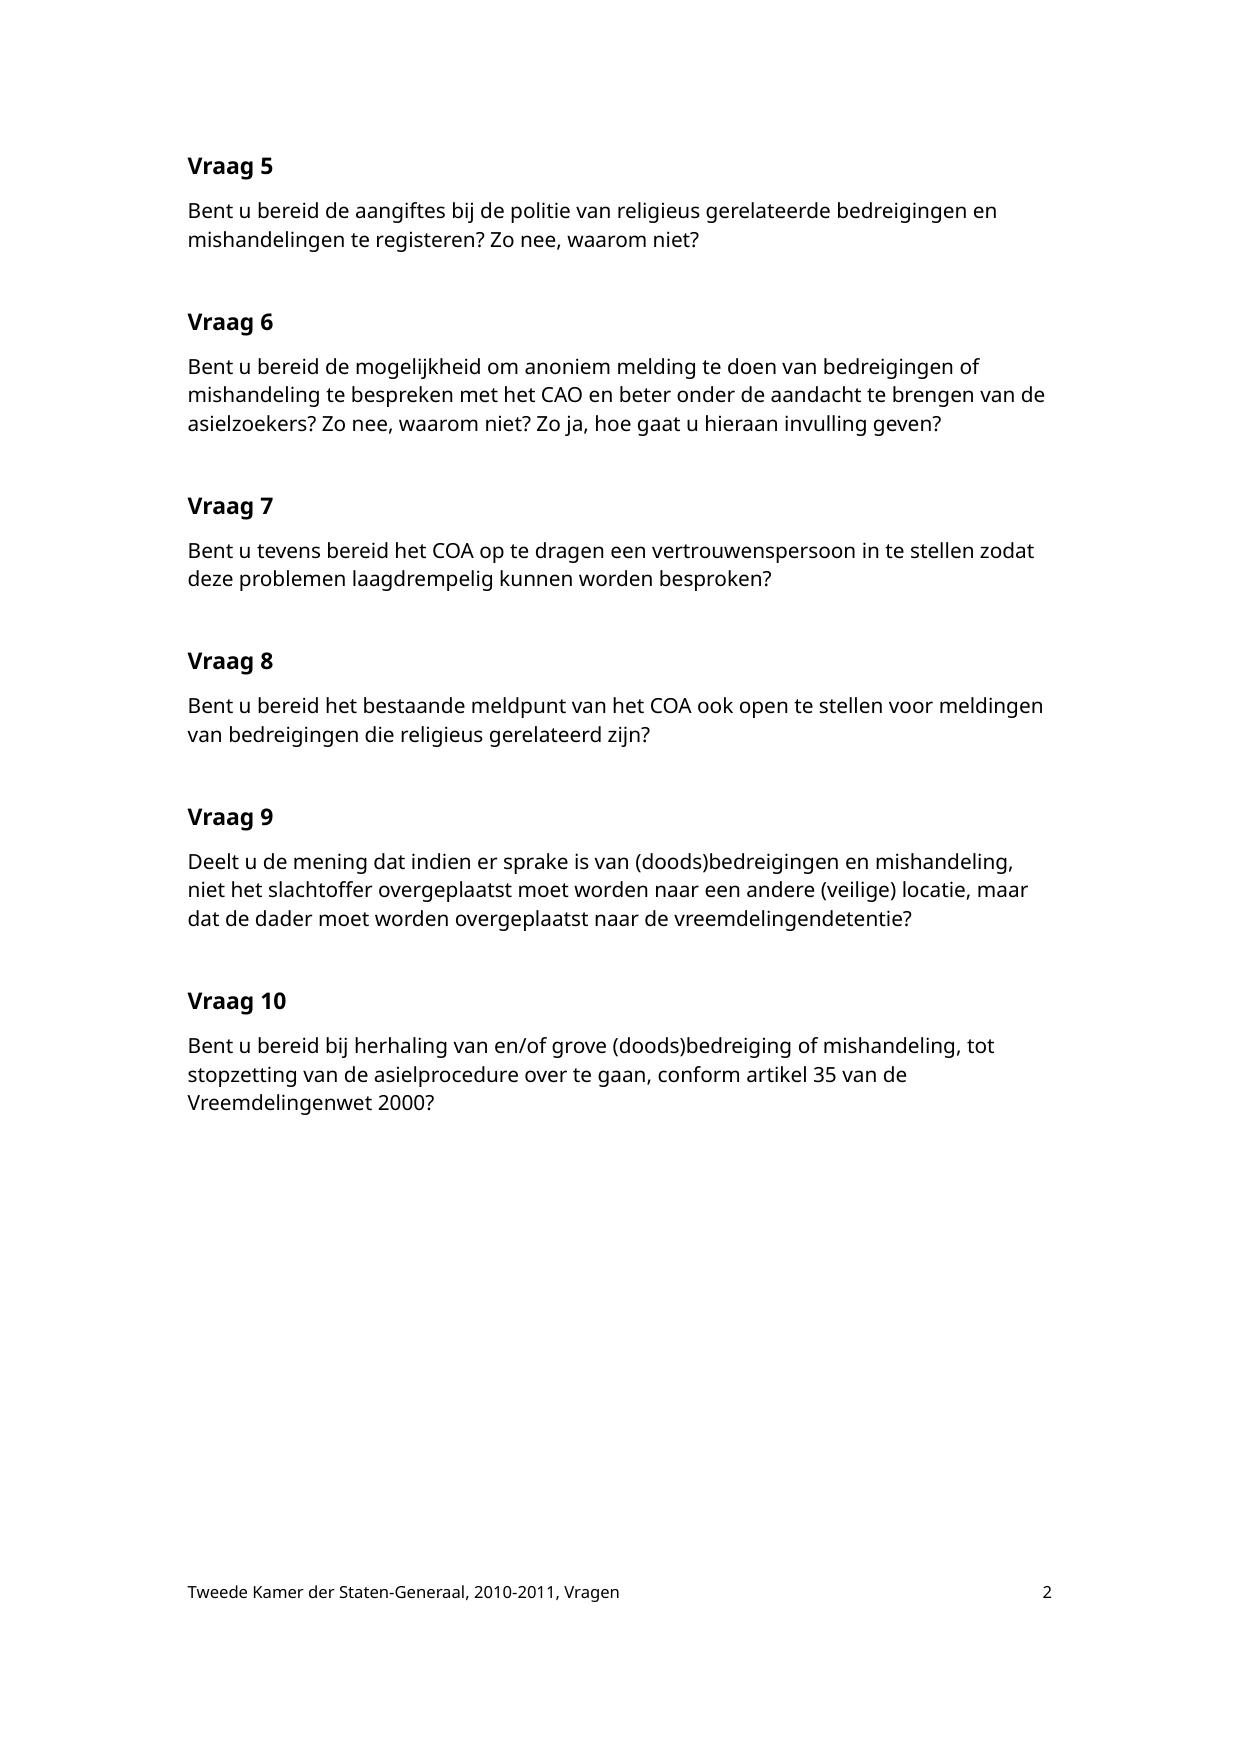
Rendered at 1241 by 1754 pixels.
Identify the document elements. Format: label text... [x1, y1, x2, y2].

text Bent u bereid bij herhaling van en/of grove (doods)bedreiging of mishandeling, tot stopzetting van de asielprocedure over te gaan, conform artikel 35 van de Vreemdelingenwet 2000? [187, 1031, 1053, 1117]
text Bent u bereid de mogelijkheid om anoniem melding te doen van bedreigingen of mishandeling te bespreken met het CAO en beter onder de aandacht te brengen van de asielzoekers? Zo nee, waarom niet? Zo ja, hoe gaat u hieraan invulling geven? [187, 352, 1053, 437]
subtitle Vraag 7 [187, 490, 1053, 521]
subtitle Vraag 6 [187, 306, 1053, 337]
text Bent u bereid het bestaande meldpunt van het COA ook open te stellen voor meldingen van bedreigingen die religieus gerelateerd zijn? [187, 692, 1053, 748]
subtitle Vraag 5 [187, 150, 1053, 181]
subtitle Vraag 10 [187, 985, 1053, 1016]
text Bent u bereid de aangiftes bij de politie van religieus gerelateerde bedreigingen en mishandelingen te registeren? Zo nee, waarom niet? [187, 196, 1053, 253]
subtitle Vraag 9 [187, 801, 1053, 832]
text Bent u tevens bereid het COA op te dragen een vertrouwenspersoon in te stellen zodat deze problemen laagdrempelig kunnen worden besproken? [187, 536, 1053, 593]
subtitle Vraag 8 [187, 645, 1053, 677]
text Deelt u de mening dat indien er sprake is van (doods)bedreigingen en mishandeling, niet het slachtoffer overgeplaatst moet worden naar een andere (veilige) locatie, maar dat de dader moet worden overgeplaatst naar de vreemdelingendetentie? [187, 847, 1053, 932]
